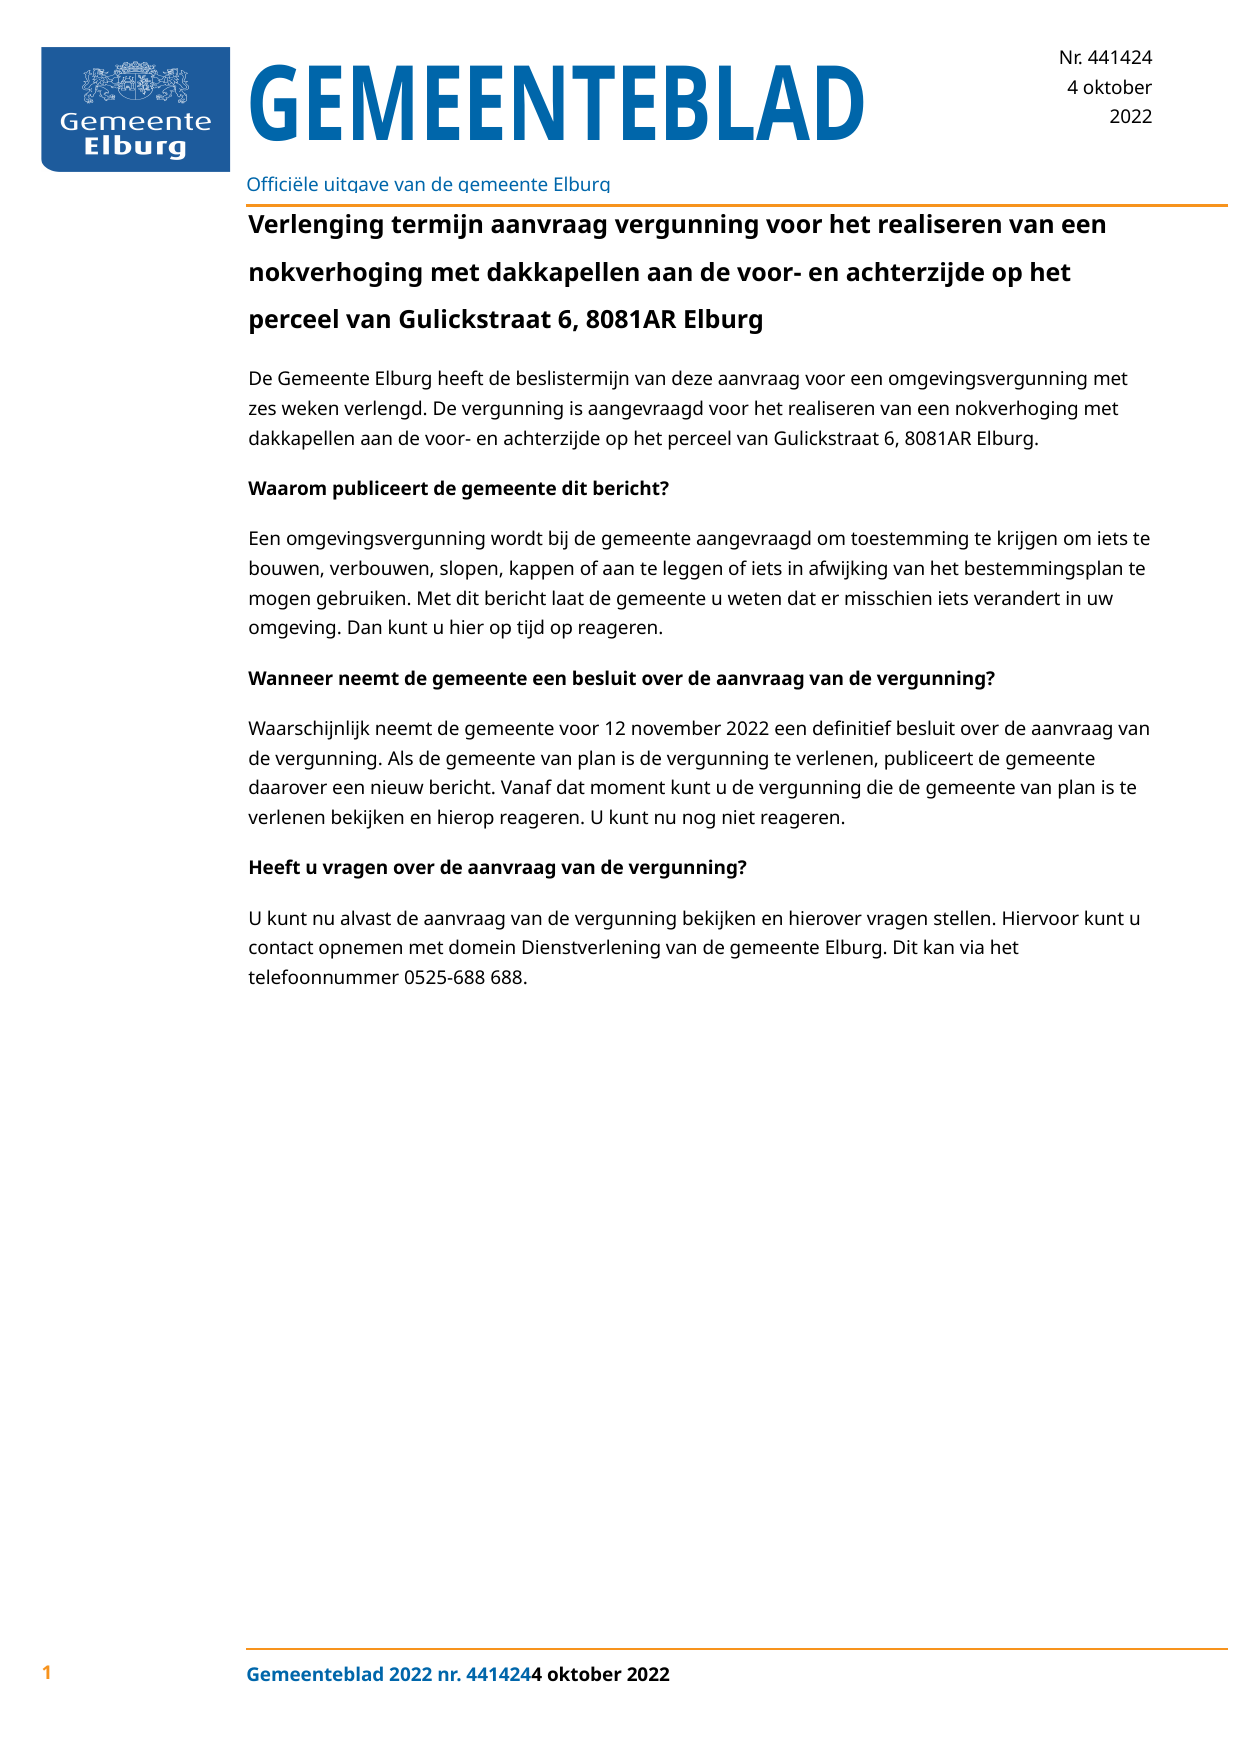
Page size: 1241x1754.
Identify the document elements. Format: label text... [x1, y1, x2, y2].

text Wanneer neemt de gemeente een besluit over de aanvraag van de vergunning? [248, 665, 1152, 690]
text Verlenging termijn aanvraag vergunning voor het realiseren van een nokverhoging met dakkapellen aan de voor- en achterzijde op het perceel van Gulickstraat 6, 8081AR Elburg [248, 207, 1152, 336]
text U kunt nu alvast de aanvraag van de vergunning bekijken en hierover vragen stellen. Hiervoor kunt u contact opnemen met domein Dienstverlening van de gemeente Elburg. Dit kan via het telefoonnummer 0525-688 688. [248, 905, 1152, 989]
text Heeft u vragen over de aanvraag van de vergunning? [248, 854, 1152, 880]
text Waarschijnlijk neemt de gemeente voor 12 november 2022 een definitief besluit over de aanvraag van de vergunning. Als de gemeente van plan is de vergunning te verlenen, publiceert de gemeente daarover een nieuw bericht. Vanaf dat moment kunt u de vergunning die de gemeente van plan is te verlenen bekijken en hierop reageren. U kunt nu nog niet reageren. [248, 715, 1152, 829]
text Waarom publiceert de gemeente dit bericht? [248, 475, 1152, 501]
picture [41, 47, 231, 172]
text De Gemeente Elburg heeft de beslistermijn van deze aanvraag voor een omgevingsvergunning met zes weken verlengd. De vergunning is aangevraagd voor het realiseren van een nokverhoging met dakkapellen aan de voor- en achterzijde op het perceel van Gulickstraat 6, 8081AR Elburg. [248, 366, 1152, 450]
text Een omgevingsvergunning wordt bij de gemeente aangevraagd om toestemming te krijgen om iets te bouwen, verbouwen, slopen, kappen of aan te leggen of iets in afwijking van het bestemmingsplan te mogen gebruiken. Met dit bericht laat de gemeente u weten dat er misschien iets verandert in uw omgeving. Dan kunt u hier op tijd op reageren. [248, 526, 1152, 640]
